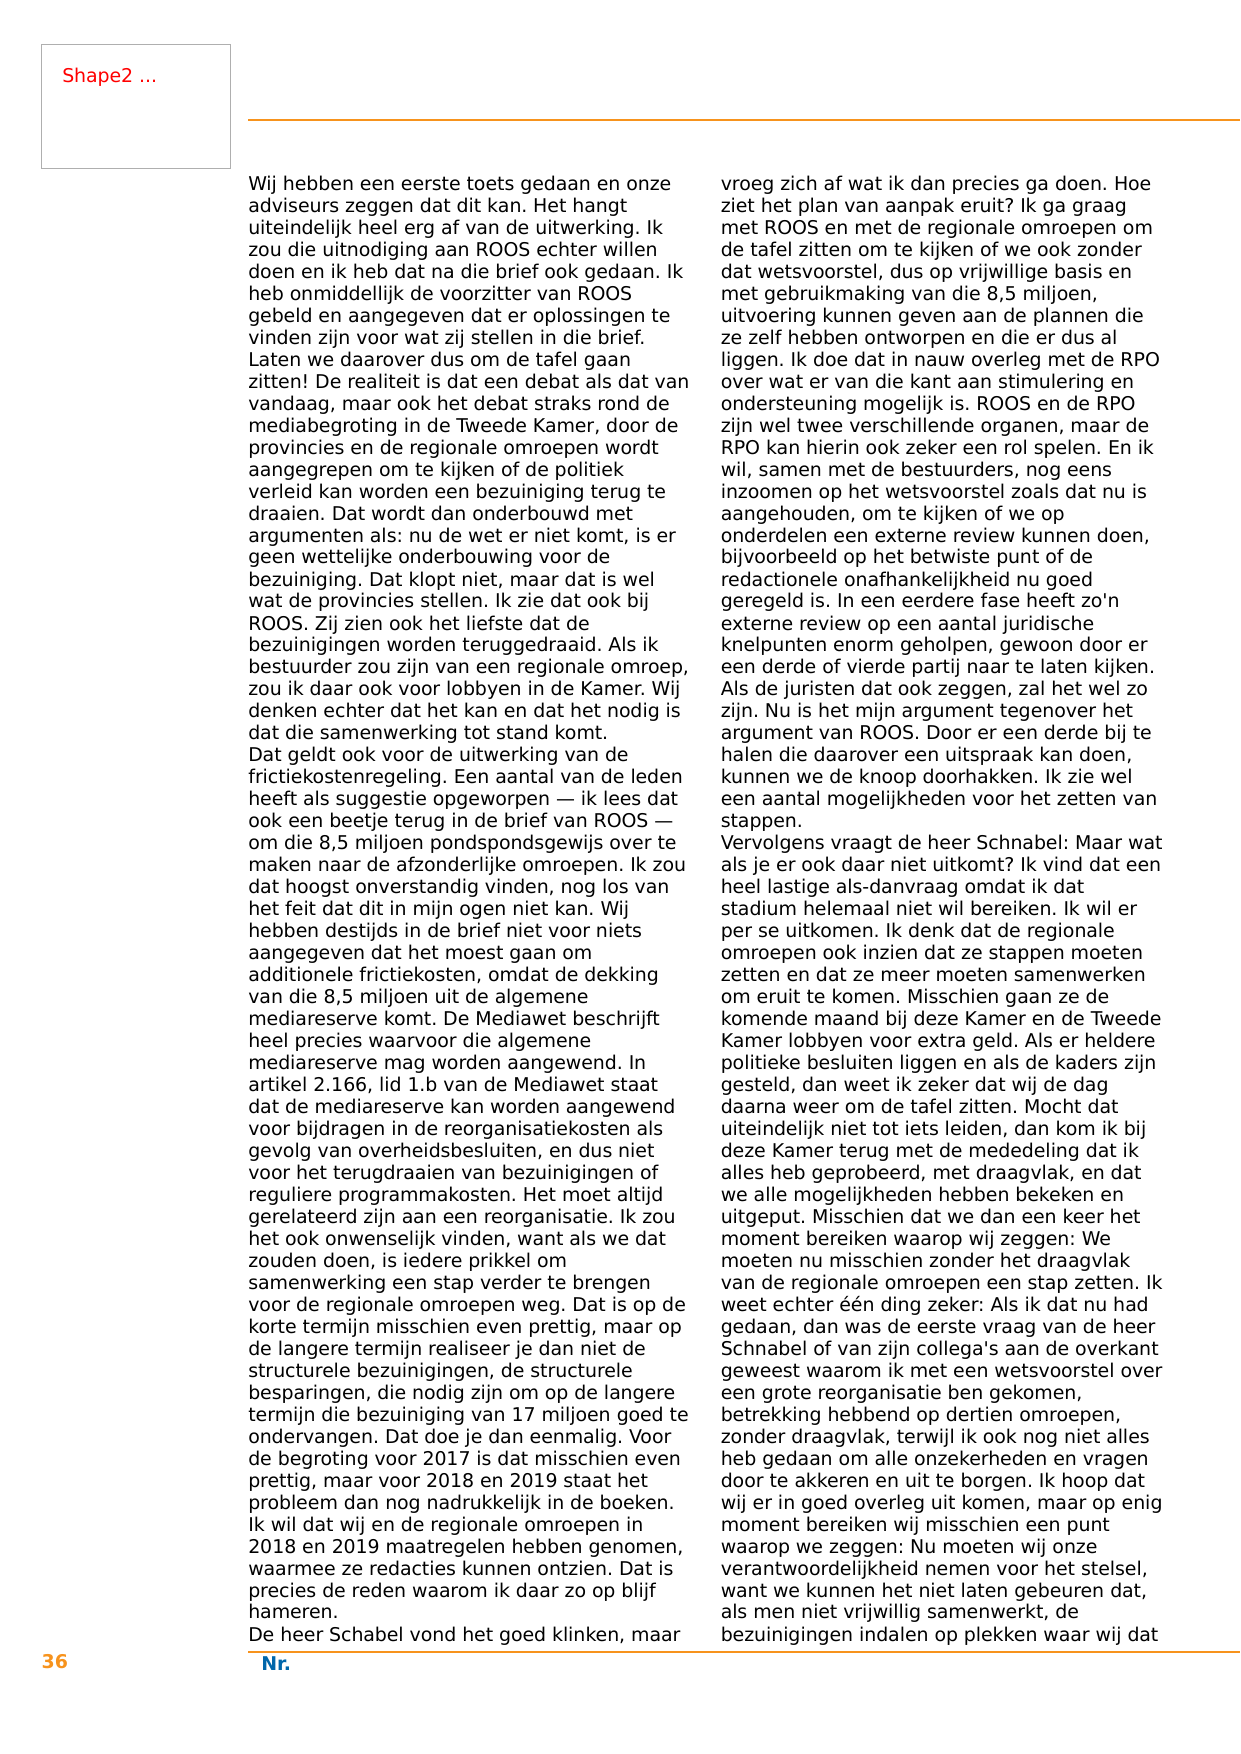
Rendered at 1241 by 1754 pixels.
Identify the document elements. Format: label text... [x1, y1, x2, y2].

text Wij hebben een eerste toets gedaan en onze adviseurs zeggen dat dit kan. Het hangt uiteindelijk heel erg af van de uitwerking. Ik zou die uitnodiging aan ROOS echter willen doen en ik heb dat na die brief ook gedaan. Ik heb onmiddellijk de voorzitter van ROOS gebeld en aangegeven dat er oplossingen te vinden zijn voor wat zij stellen in die brief. Laten we daarover dus om de tafel gaan zitten! De realiteit is dat een debat als dat van vandaag, maar ook het debat straks rond de mediabegroting in de Tweede Kamer, door de provincies en de regionale omroepen wordt aangegrepen om te kijken of de politiek verleid kan worden een bezuiniging terug te draaien. Dat wordt dan onderbouwd met argumenten als: nu de wet er niet komt, is er geen wettelijke onderbouwing voor de bezuiniging. Dat klopt niet, maar dat is wel wat de provincies stellen. Ik zie dat ook bij ROOS. Zij zien ook het liefste dat de bezuinigingen worden teruggedraaid. Als ik bestuurder zou zijn van een regionale omroep, zou ik daar ook voor lobbyen in de Kamer. Wij denken echter dat het kan en dat het nodig is dat die samenwerking tot stand komt. [248, 173, 691, 744]
text Vervolgens vraagt de heer Schnabel: Maar wat als je er ook daar niet uitkomt? Ik vind dat een heel lastige als-danvraag omdat ik dat stadium helemaal niet wil bereiken. Ik wil er per se uitkomen. Ik denk dat de regionale omroepen ook inzien dat ze stappen moeten zetten en dat ze meer moeten samenwerken om eruit te komen. Misschien gaan ze de komende maand bij deze Kamer en de Tweede Kamer lobbyen voor extra geld. Als er heldere politieke besluiten liggen en als de kaders zijn gesteld, dan weet ik zeker dat wij de dag daarna weer om de tafel zitten. Mocht dat uiteindelijk niet tot iets leiden, dan kom ik bij deze Kamer terug met de mededeling dat ik alles heb geprobeerd, met draagvlak, en dat we alle mogelijkheden hebben bekeken en uitgeput. Misschien dat we dan een keer het moment bereiken waarop wij zeggen: We moeten nu misschien zonder het draagvlak van de regionale omroepen een stap zetten. Ik weet echter één ding zeker: Als ik dat nu had gedaan, dan was de eerste vraag van de heer Schnabel of van zijn collega's aan de overkant geweest waarom ik met een wetsvoorstel over een grote reorganisatie ben gekomen, betrekking hebbend op dertien omroepen, zonder draagvlak, terwijl ik ook nog niet alles heb gedaan om alle onzekerheden en vragen door te akkeren en uit te borgen. Ik hoop dat wij er in goed overleg uit komen, maar op enig moment bereiken wij misschien een punt waarop we zeggen: Nu moeten wij onze verantwoordelijkheid nemen voor het stelsel, want we kunnen het niet laten gebeuren dat, als men niet vrijwillig samenwerkt, de bezuinigingen indalen op plekken waar wij dat [721, 832, 1163, 1645]
text De heer Schabel vond het goed klinken, maar [248, 1623, 691, 1645]
text vroeg zich af wat ik dan precies ga doen. Hoe ziet het plan van aanpak eruit? Ik ga graag met ROOS en met de regionale omroepen om de tafel zitten om te kijken of we ook zonder dat wetsvoorstel, dus op vrijwillige basis en met gebruikmaking van die 8,5 miljoen, uitvoering kunnen geven aan de plannen die ze zelf hebben ontworpen en die er dus al liggen. Ik doe dat in nauw overleg met de RPO over wat er van die kant aan stimulering en ondersteuning mogelijk is. ROOS en de RPO zijn wel twee verschillende organen, maar de RPO kan hierin ook zeker een rol spelen. En ik wil, samen met de bestuurders, nog eens inzoomen op het wetsvoorstel zoals dat nu is aangehouden, om te kijken of we op onderdelen een externe review kunnen doen, bijvoorbeeld op het betwiste punt of de redactionele onafhankelijkheid nu goed geregeld is. In een eerdere fase heeft zo'n externe review op een aantal juridische knelpunten enorm geholpen, gewoon door er een derde of vierde partij naar te laten kijken. Als de juristen dat ook zeggen, zal het wel zo zijn. Nu is het mijn argument tegenover het argument van ROOS. Door er een derde bij te halen die daarover een uitspraak kan doen, kunnen we de knoop doorhakken. Ik zie wel een aantal mogelijkheden voor het zetten van stappen. [721, 173, 1163, 832]
text Dat geldt ook voor de uitwerking van de frictiekostenregeling. Een aantal van de leden heeft als suggestie opgeworpen — ik lees dat ook een beetje terug in de brief van ROOS — om die 8,5 miljoen pondspondsgewijs over te maken naar de afzonderlijke omroepen. Ik zou dat hoogst onverstandig vinden, nog los van het feit dat dit in mijn ogen niet kan. Wij hebben destijds in de brief niet voor niets aangegeven dat het moest gaan om additionele frictiekosten, omdat de dekking van die 8,5 miljoen uit de algemene mediareserve komt. De Mediawet beschrijft heel precies waarvoor die algemene mediareserve mag worden aangewend. In artikel 2.166, lid 1.b van de Mediawet staat dat de mediareserve kan worden aangewend voor bijdragen in de reorganisatiekosten als gevolg van overheidsbesluiten, en dus niet voor het terugdraaien van bezuinigingen of reguliere programmakosten. Het moet altijd gerelateerd zijn aan een reorganisatie. Ik zou het ook onwenselijk vinden, want als we dat zouden doen, is iedere prikkel om samenwerking een stap verder te brengen voor de regionale omroepen weg. Dat is op de korte termijn misschien even prettig, maar op de langere termijn realiseer je dan niet de structurele bezuinigingen, de structurele besparingen, die nodig zijn om op de langere termijn die bezuiniging van 17 miljoen goed te ondervangen. Dat doe je dan eenmalig. Voor de begroting voor 2017 is dat misschien even prettig, maar voor 2018 en 2019 staat het probleem dan nog nadrukkelijk in de boeken. Ik wil dat wij en de regionale omroepen in 2018 en 2019 maatregelen hebben genomen, waarmee ze redacties kunnen ontzien. Dat is precies de reden waarom ik daar zo op blijf hameren. [248, 744, 691, 1623]
